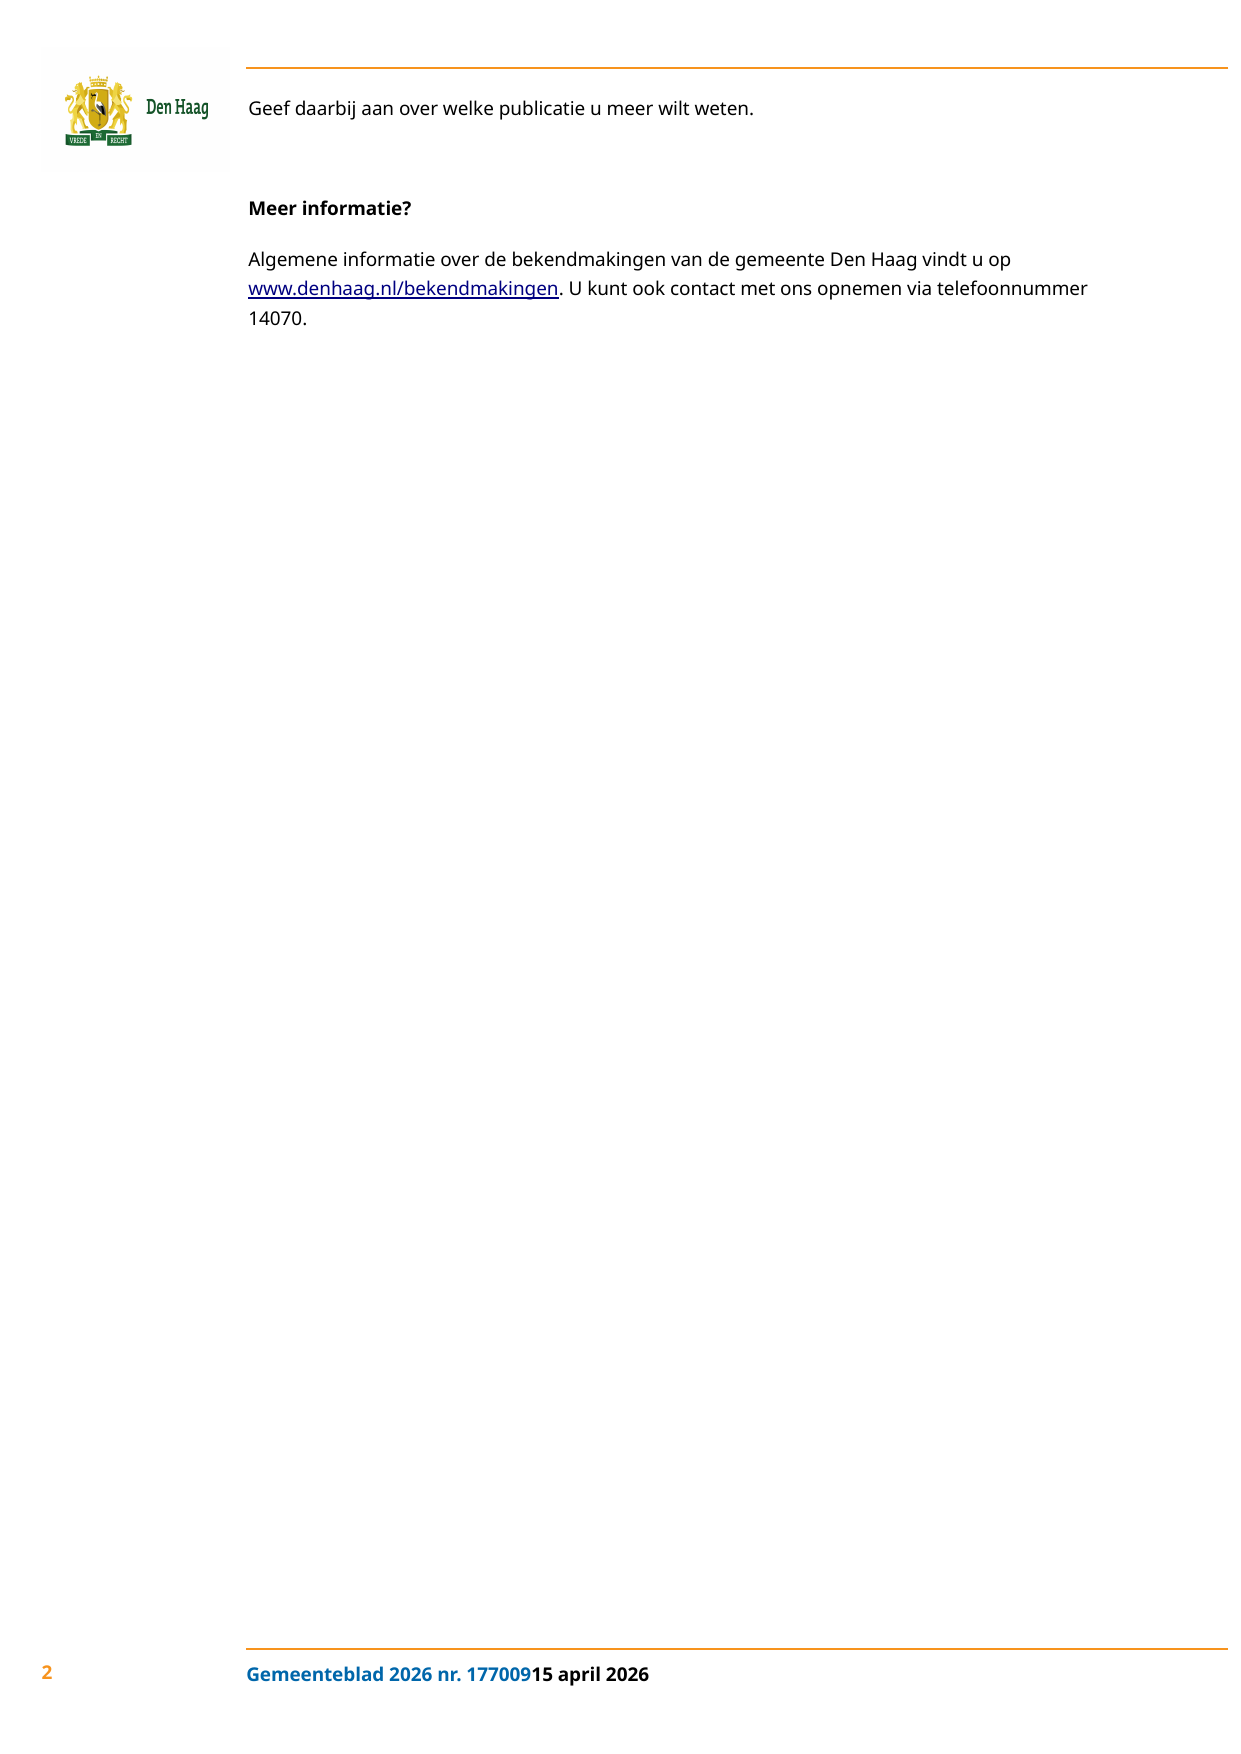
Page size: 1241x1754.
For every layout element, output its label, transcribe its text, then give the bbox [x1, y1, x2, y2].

text Geef daarbij aan over welke publicatie u meer wilt weten. [248, 95, 1152, 121]
text Meer informatie? [248, 196, 1152, 221]
picture [41, 47, 231, 172]
text Algemene informatie over de bekendmakingen van de gemeente Den Haag vindt u op www.denhaag.nl/bekendmakingen. U kunt ook contact met ons opnemen via telefoonnummer 14070. [248, 246, 1152, 331]
